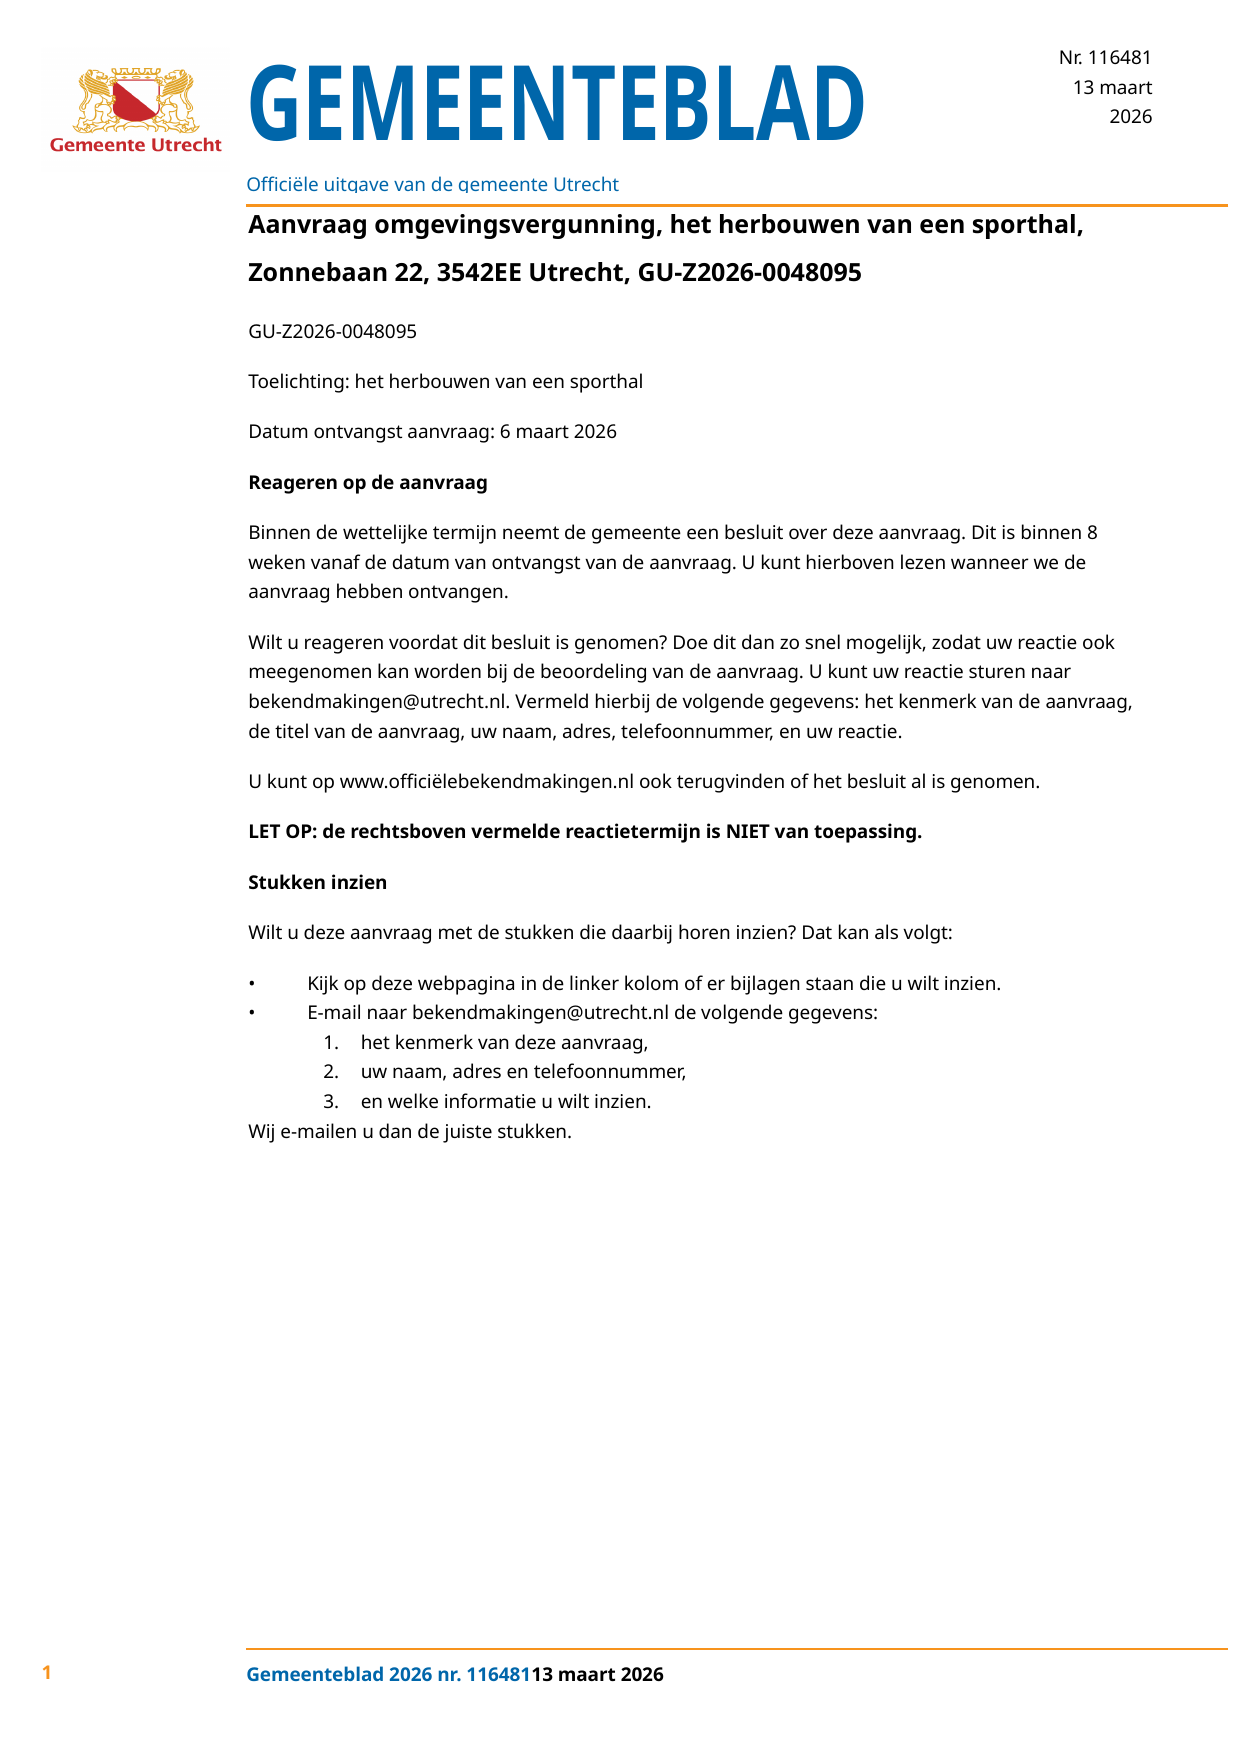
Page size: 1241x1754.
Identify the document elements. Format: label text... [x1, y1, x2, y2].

list Kijk op deze webpagina in de linker kolom of er bijlagen staan die u wilt inzien. [248, 970, 1152, 996]
list en welke informatie u wilt inzien. [323, 1088, 1152, 1114]
text Aanvraag omgevingsvergunning, het herbouwen van een sporthal, Zonnebaan 22, 3542EE Utrecht, GU-Z2026-0048095 [248, 207, 1152, 288]
text Wilt u reageren voordat dit besluit is genomen? Doe dit dan zo snel mogelijk, zodat uw reactie ook meegenomen kan worden bij de beoordeling van de aanvraag. U kunt uw reactie sturen naar bekendmakingen@utrecht.nl. Vermeld hierbij de volgende gegevens: het kenmerk van de aanvraag, de titel van de aanvraag, uw naam, adres, telefoonnummer, en uw reactie. [248, 629, 1152, 744]
text Toelichting: het herbouwen van een sporthal [248, 368, 1152, 394]
list E-mail naar bekendmakingen@utrecht.nl de volgende gegevens: [248, 999, 1152, 1025]
text GU-Z2026-0048095 [248, 318, 1152, 344]
text Reageren op de aanvraag [248, 469, 1152, 495]
text LET OP: de rechtsboven vermelde reactietermijn is NIET van toepassing. [248, 819, 1152, 844]
list het kenmerk van deze aanvraag, [323, 1029, 1152, 1055]
text Binnen de wettelijke termijn neemt de gemeente een besluit over deze aanvraag. Dit is binnen 8 weken vanaf de datum van ontvangst van de aanvraag. U kunt hierboven lezen wanneer we de aanvraag hebben ontvangen. [248, 519, 1152, 604]
text Wilt u deze aanvraag met de stukken die daarbij horen inzien? Dat kan als volgt: [248, 919, 1152, 945]
list uw naam, adres en telefoonnummer, [323, 1059, 1152, 1084]
picture [41, 47, 231, 172]
text Stukken inzien [248, 869, 1152, 895]
text Wij e-mailen u dan de juiste stukken. [248, 1118, 1152, 1144]
text Datum ontvangst aanvraag: 6 maart 2026 [248, 419, 1152, 444]
text U kunt op www.officiëlebekendmakingen.nl ook terugvinden of het besluit al is genomen. [248, 768, 1152, 794]
